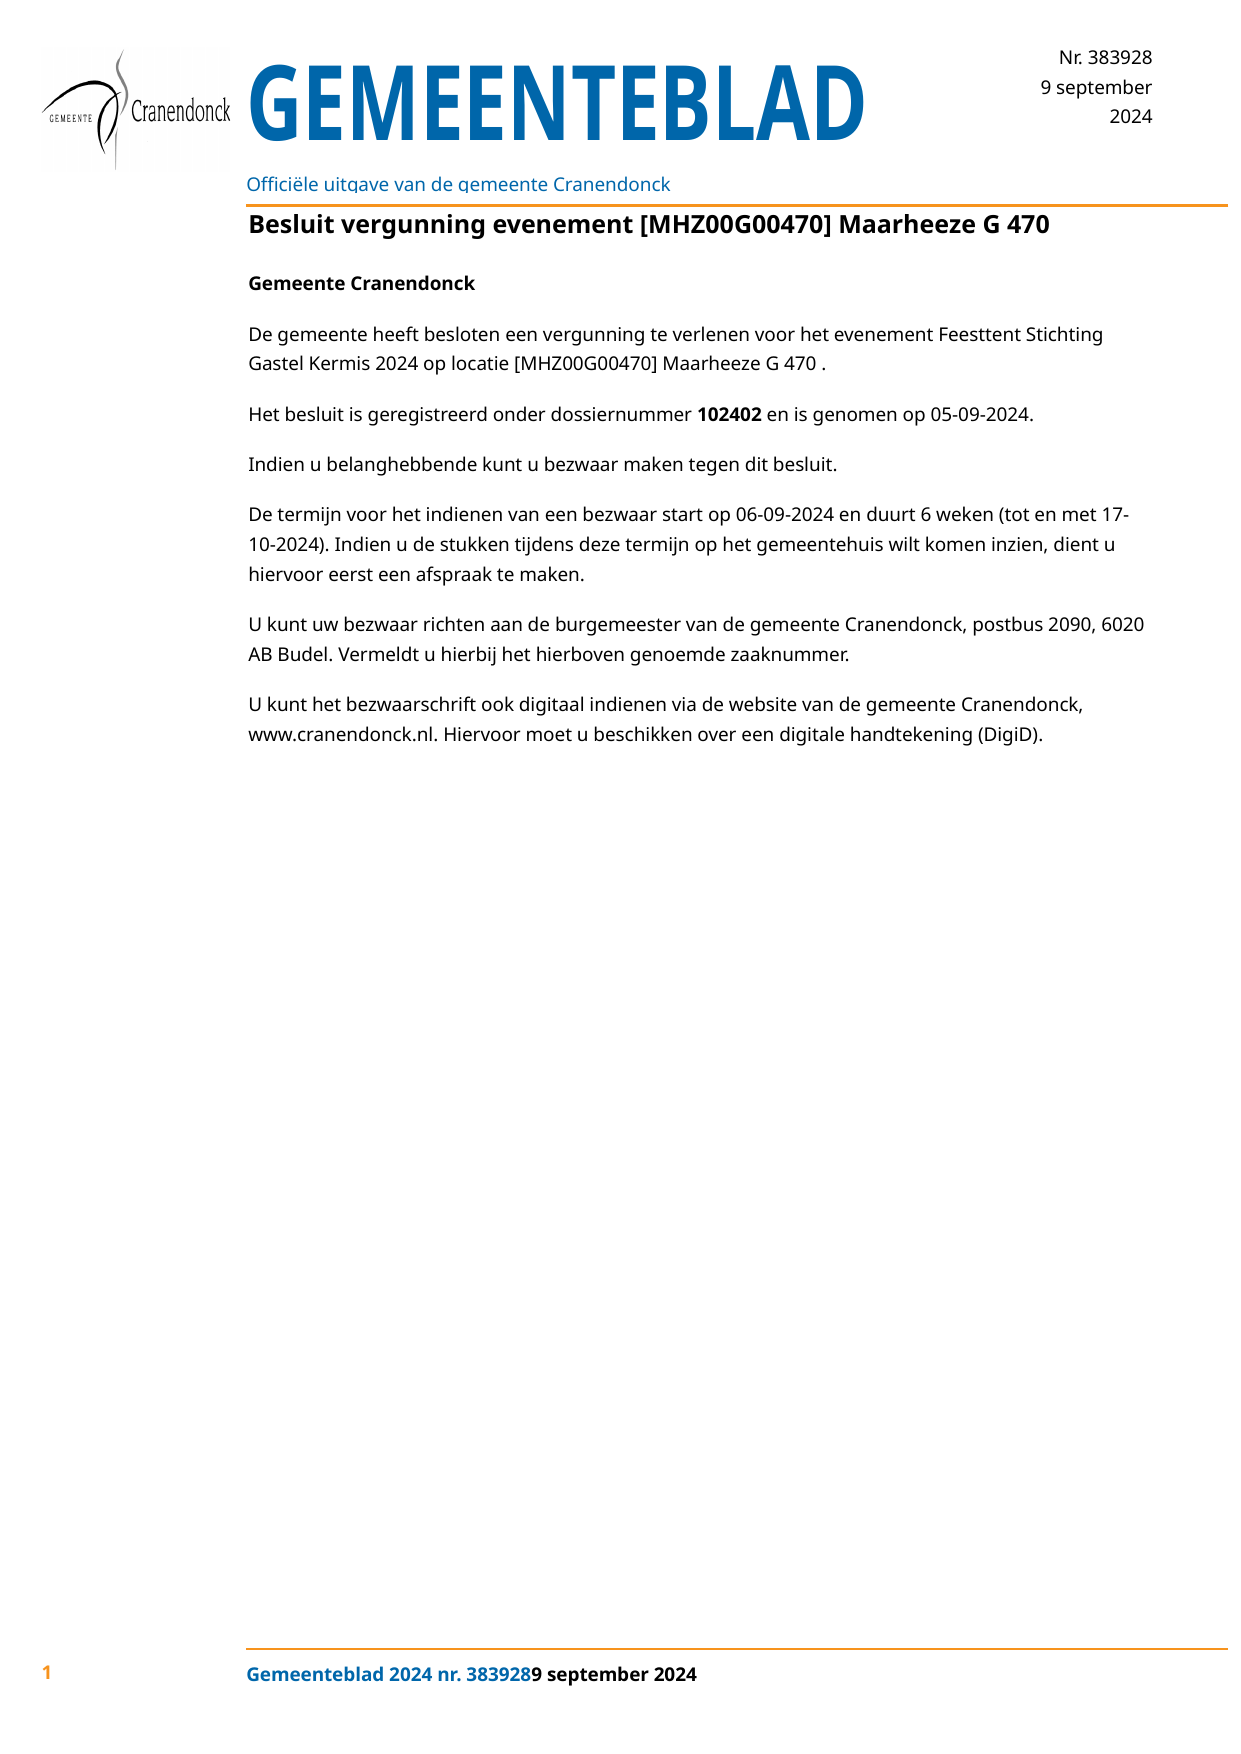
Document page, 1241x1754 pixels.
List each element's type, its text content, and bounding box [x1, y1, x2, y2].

text De gemeente heeft besloten een vergunning te verlenen voor het evenement Feesttent Stichting Gastel Kermis 2024 op locatie [MHZ00G00470] Maarheeze G 470 . [248, 321, 1152, 376]
text Besluit vergunning evenement [MHZ00G00470] Maarheeze G 470 [248, 207, 1152, 241]
text Indien u belanghebbende kunt u bezwaar maken tegen dit besluit. [248, 451, 1152, 477]
text Gemeente Cranendonck [248, 270, 1152, 296]
text U kunt het bezwaarschrift ook digitaal indienen via de website van de gemeente Cranendonck, www.cranendonck.nl. Hiervoor moet u beschikken over een digitale handtekening (DigiD). [248, 691, 1152, 746]
text U kunt uw bezwaar richten aan de burgemeester van de gemeente Cranendonck, postbus 2090, 6020 AB Budel. Vermeldt u hierbij het hierboven genoemde zaaknummer. [248, 611, 1152, 666]
picture [41, 47, 231, 172]
text De termijn voor het indienen van een bezwaar start op 06-09-2024 en duurt 6 weken (tot en met 17-10-2024). Indien u de stukken tijdens deze termijn op het gemeentehuis wilt komen inzien, dient u hiervoor eerst een afspraak te maken. [248, 502, 1152, 586]
text Het besluit is geregistreerd onder dossiernummer 102402 en is genomen op 05-09-2024. [248, 401, 1152, 426]
